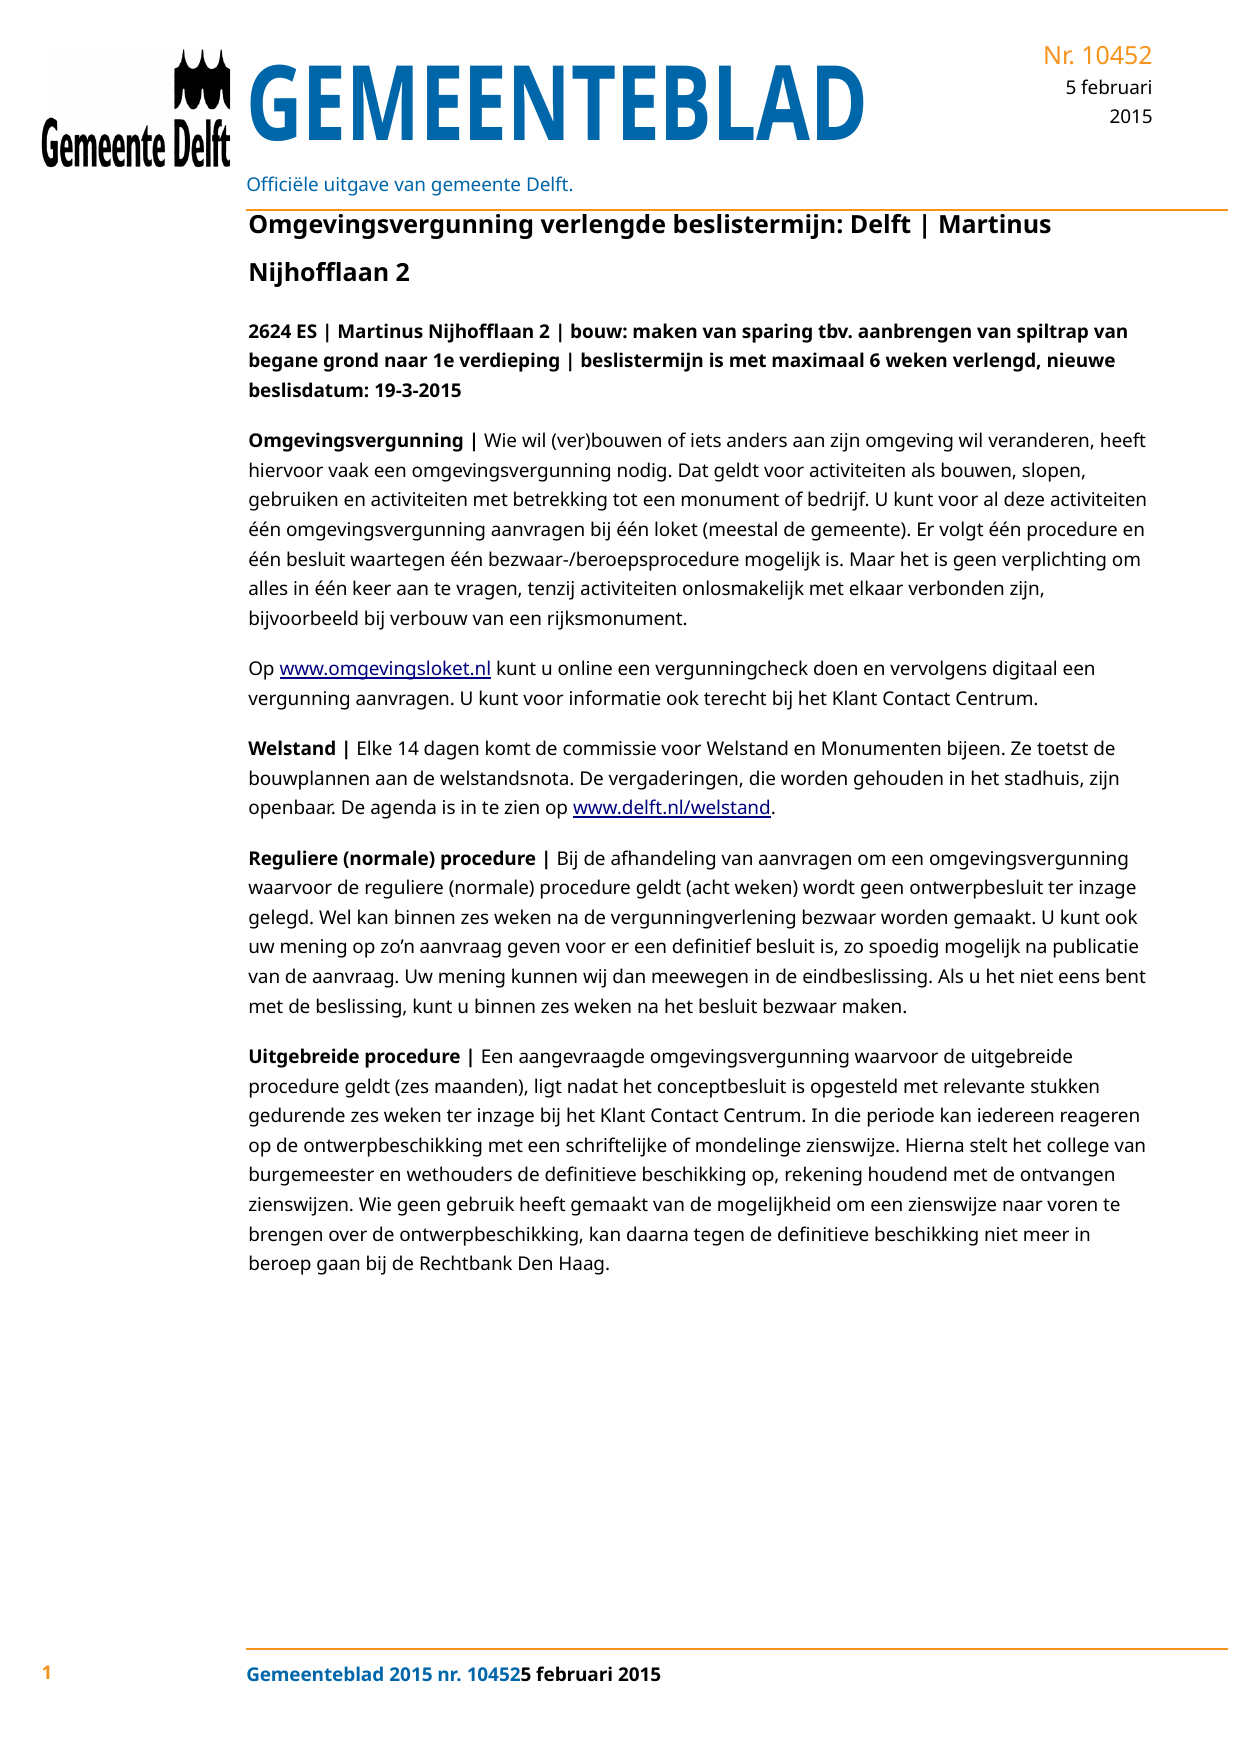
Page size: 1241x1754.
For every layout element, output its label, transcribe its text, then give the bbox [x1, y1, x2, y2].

text Omgevingsvergunning verlengde beslistermijn: Delft | Martinus Nijhofflaan 2 [248, 211, 1152, 288]
picture [41, 47, 231, 172]
text Omgevingsvergunning | Wie wil (ver)bouwen of iets anders aan zijn omgeving wil veranderen, heeft hiervoor vaak een omgevingsvergunning nodig. Dat geldt voor activiteiten als bouwen, slopen, gebruiken en activiteiten met betrekking tot een monument of bedrijf. U kunt voor al deze activiteiten één omgevingsvergunning aanvragen bij één loket (meestal de gemeente). Er volgt één procedure en één besluit waartegen één bezwaar-/beroepsprocedure mogelijk is. Maar het is geen verplichting om alles in één keer aan te vragen, tenzij activiteiten onlosmakelijk met elkaar verbonden zijn, bijvoorbeeld bij verbouw van een rijksmonument. [248, 427, 1152, 631]
text Uitgebreide procedure | Een aangevraagde omgevingsvergunning waarvoor de uitgebreide procedure geldt (zes maanden), ligt nadat het conceptbesluit is opgesteld met relevante stukken gedurende zes weken ter inzage bij het Klant Contact Centrum. In die periode kan iedereen reageren op de ontwerpbeschikking met een schriftelijke of mondelinge zienswijze. Hierna stelt het college van burgemeester en wethouders de definitieve beschikking op, rekening houdend met de ontvangen zienswijzen. Wie geen gebruik heeft gemaakt van de mogelijkheid om een zienswijze naar voren te brengen over de ontwerpbeschikking, kan daarna tegen de definitieve beschikking niet meer in beroep gaan bij de Rechtbank Den Haag. [248, 1043, 1152, 1276]
text Reguliere (normale) procedure | Bij de afhandeling van aanvragen om een omgevingsvergunning waarvoor de reguliere (normale) procedure geldt (acht weken) wordt geen ontwerpbesluit ter inzage gelegd. Wel kan binnen zes weken na de vergunningverlening bezwaar worden gemaakt. U kunt ook uw mening op zo’n aanvraag geven voor er een definitief besluit is, zo spoedig mogelijk na publicatie van de aanvraag. Uw mening kunnen wij dan meewegen in de eindbeslissing. Als u het niet eens bent met de beslissing, kunt u binnen zes weken na het besluit bezwaar maken. [248, 845, 1152, 1019]
text 2624 ES | Martinus Nijhofflaan 2 | bouw: maken van sparing tbv. aanbrengen van spiltrap van begane grond naar 1e verdieping | beslistermijn is met maximaal 6 weken verlengd, nieuwe beslisdatum: 19-3-2015 [248, 318, 1152, 403]
text Welstand | Elke 14 dagen komt de commissie voor Welstand en Monumenten bijeen. Ze toetst de bouwplannen aan de welstandsnota. De vergaderingen, die worden gehouden in het stadhuis, zijn openbaar. De agenda is in te zien op www.delft.nl/welstand. [248, 735, 1152, 820]
text Op www.omgevingsloket.nl kunt u online een vergunningcheck doen en vervolgens digitaal een vergunning aanvragen. U kunt voor informatie ook terecht bij het Klant Contact Centrum. [248, 655, 1152, 711]
